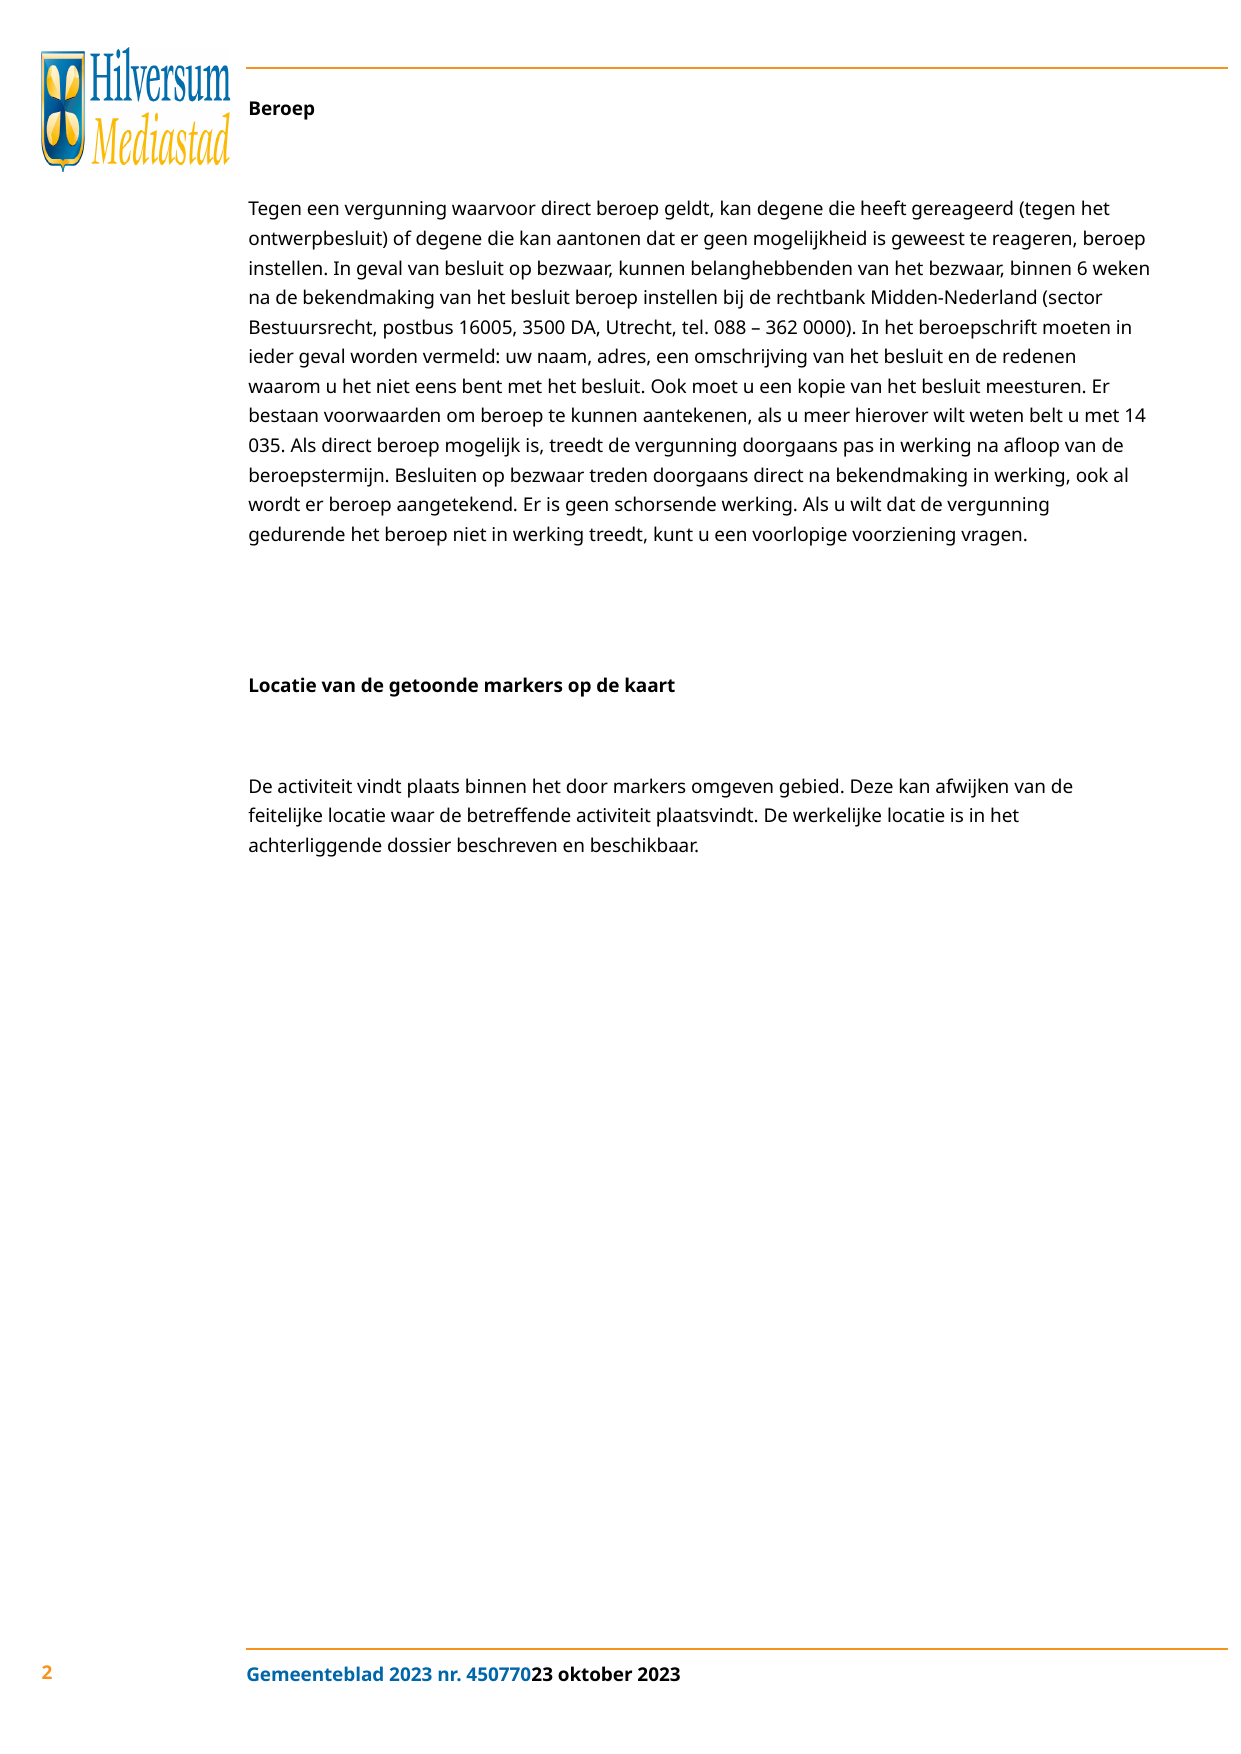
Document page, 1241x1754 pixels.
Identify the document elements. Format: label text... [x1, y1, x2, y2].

text De activiteit vindt plaats binnen het door markers omgeven gebied. Deze kan afwijken van de feitelijke locatie waar de betreffende activiteit plaatsvindt. De werkelijke locatie is in het achterliggende dossier beschreven en beschikbaar. [248, 773, 1152, 858]
picture [41, 47, 231, 172]
text Beroep [248, 95, 1152, 121]
text Tegen een vergunning waarvoor direct beroep geldt, kan degene die heeft gereageerd (tegen het ontwerpbesluit) of degene die kan aantonen dat er geen mogelijkheid is geweest te reageren, beroep instellen. In geval van besluit op bezwaar, kunnen belanghebbenden van het bezwaar, binnen 6 weken na de bekendmaking van het besluit beroep instellen bij de rechtbank Midden-Nederland (sector Bestuursrecht, postbus 16005, 3500 DA, Utrecht, tel. 088 – 362 0000). In het beroepschrift moeten in ieder geval worden vermeld: uw naam, adres, een omschrijving van het besluit en de redenen waarom u het niet eens bent met het besluit. Ook moet u een kopie van het besluit meesturen. Er bestaan voorwaarden om beroep te kunnen aantekenen, als u meer hierover wilt weten belt u met 14 035. Als direct beroep mogelijk is, treedt de vergunning doorgaans pas in werking na afloop van de beroepstermijn. Besluiten op bezwaar treden doorgaans direct na bekendmaking in werking, ook al wordt er beroep aangetekend. Er is geen schorsende werking. Als u wilt dat de vergunning gedurende het beroep niet in werking treedt, kunt u een voorlopige voorziening vragen. [248, 196, 1152, 547]
text Locatie van de getoonde markers op de kaart [248, 672, 1152, 698]
